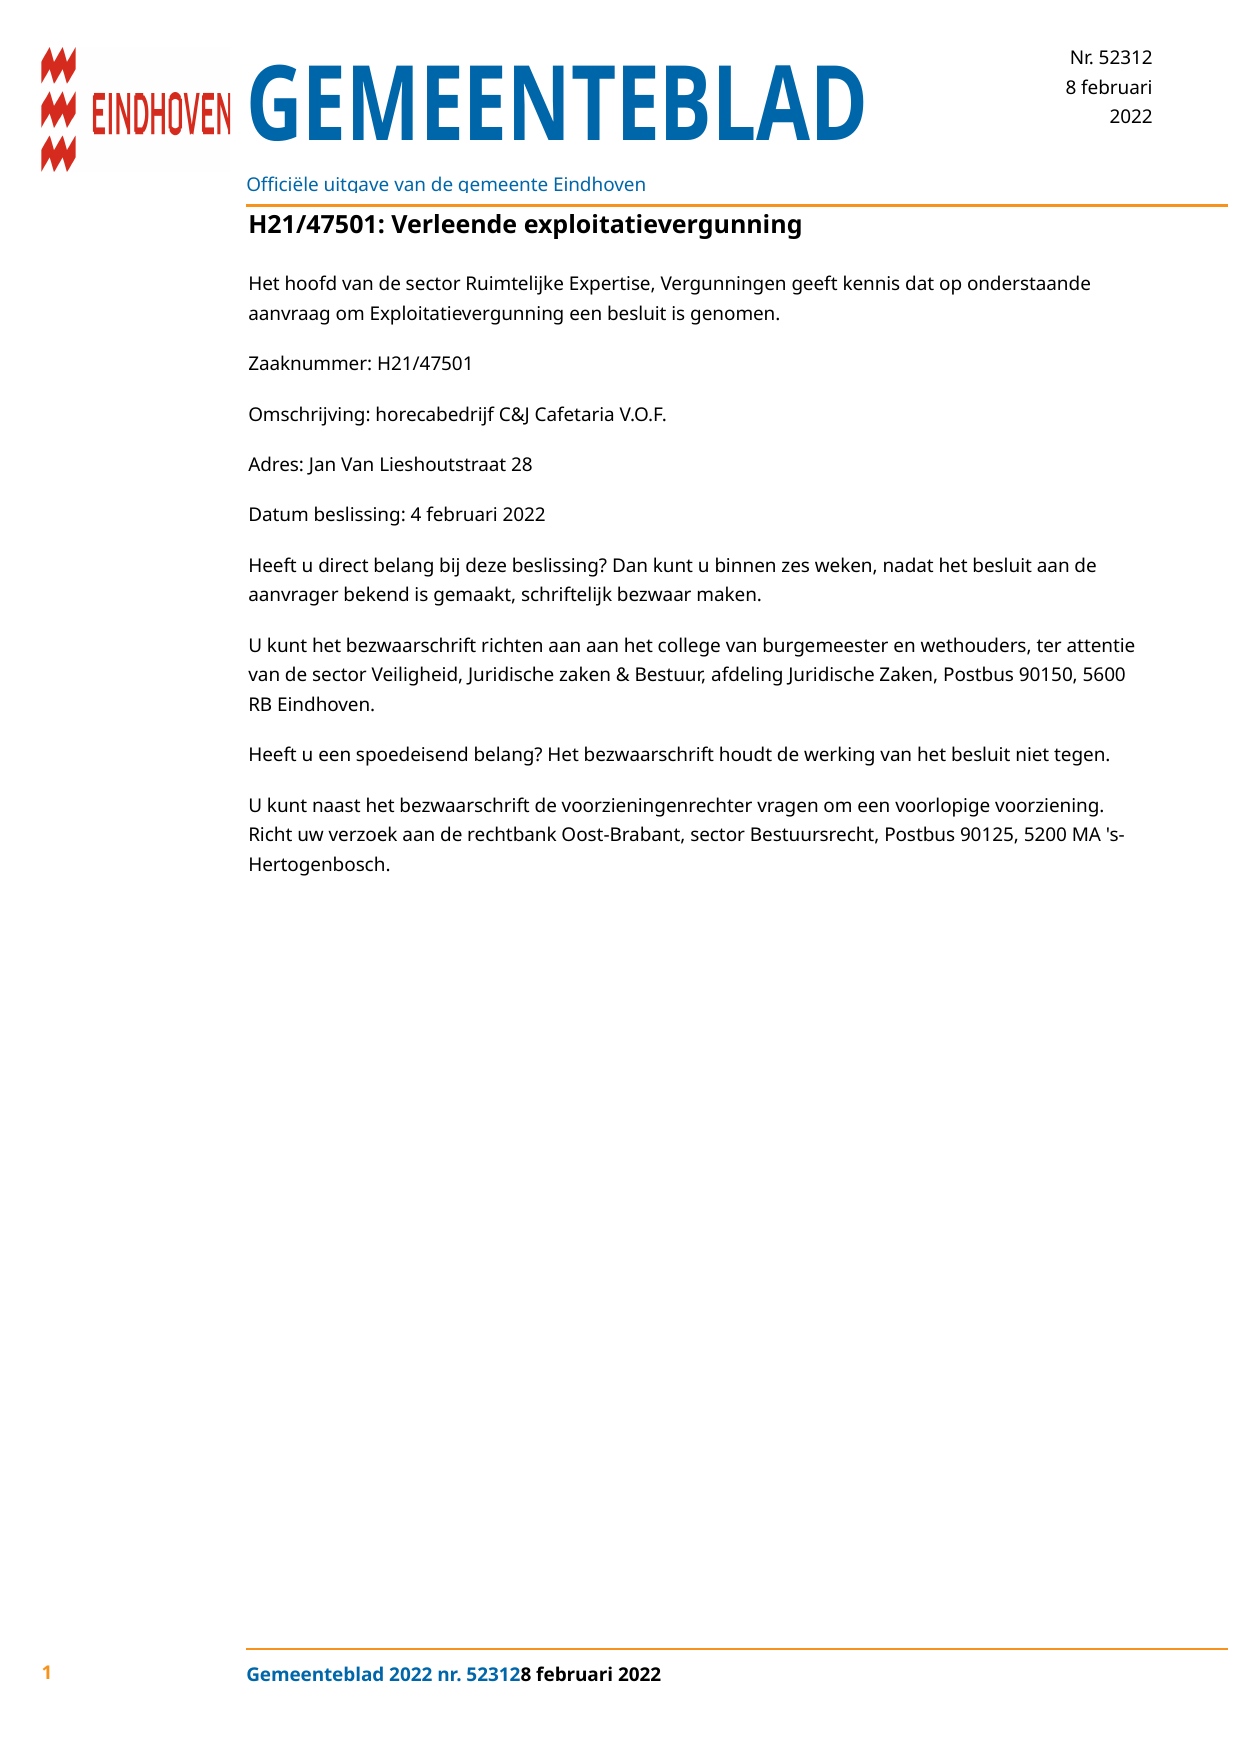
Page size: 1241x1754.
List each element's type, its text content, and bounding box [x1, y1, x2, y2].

text Adres: Jan Van Lieshoutstraat 28 [248, 451, 1152, 477]
text Heeft u direct belang bij deze beslissing? Dan kunt u binnen zes weken, nadat het besluit aan de aanvrager bekend is gemaakt, schriftelijk bezwaar maken. [248, 552, 1152, 607]
text Heeft u een spoedeisend belang? Het bezwaarschrift houdt de werking van het besluit niet tegen. [248, 742, 1152, 767]
text H21/47501: Verleende exploitatievergunning [248, 207, 1152, 241]
text Het hoofd van de sector Ruimtelijke Expertise, Vergunningen geeft kennis dat op onderstaande aanvraag om Exploitatievergunning een besluit is genomen. [248, 270, 1152, 326]
picture [41, 47, 231, 172]
text Omschrijving: horecabedrijf C&J Cafetaria V.O.F. [248, 401, 1152, 426]
text Zaaknummer: H21/47501 [248, 350, 1152, 376]
text U kunt het bezwaarschrift richten aan aan het college van burgemeester en wethouders, ter attentie van de sector Veiligheid, Juridische zaken & Bestuur, afdeling Juridische Zaken, Postbus 90150, 5600 RB Eindhoven. [248, 632, 1152, 717]
text Datum beslissing: 4 februari 2022 [248, 502, 1152, 527]
text U kunt naast het bezwaarschrift de voorzieningenrechter vragen om een voorlopige voorziening. Richt uw verzoek aan de rechtbank Oost-Brabant, sector Bestuursrecht, Postbus 90125, 5200 MA 's-Hertogenbosch. [248, 792, 1152, 877]
